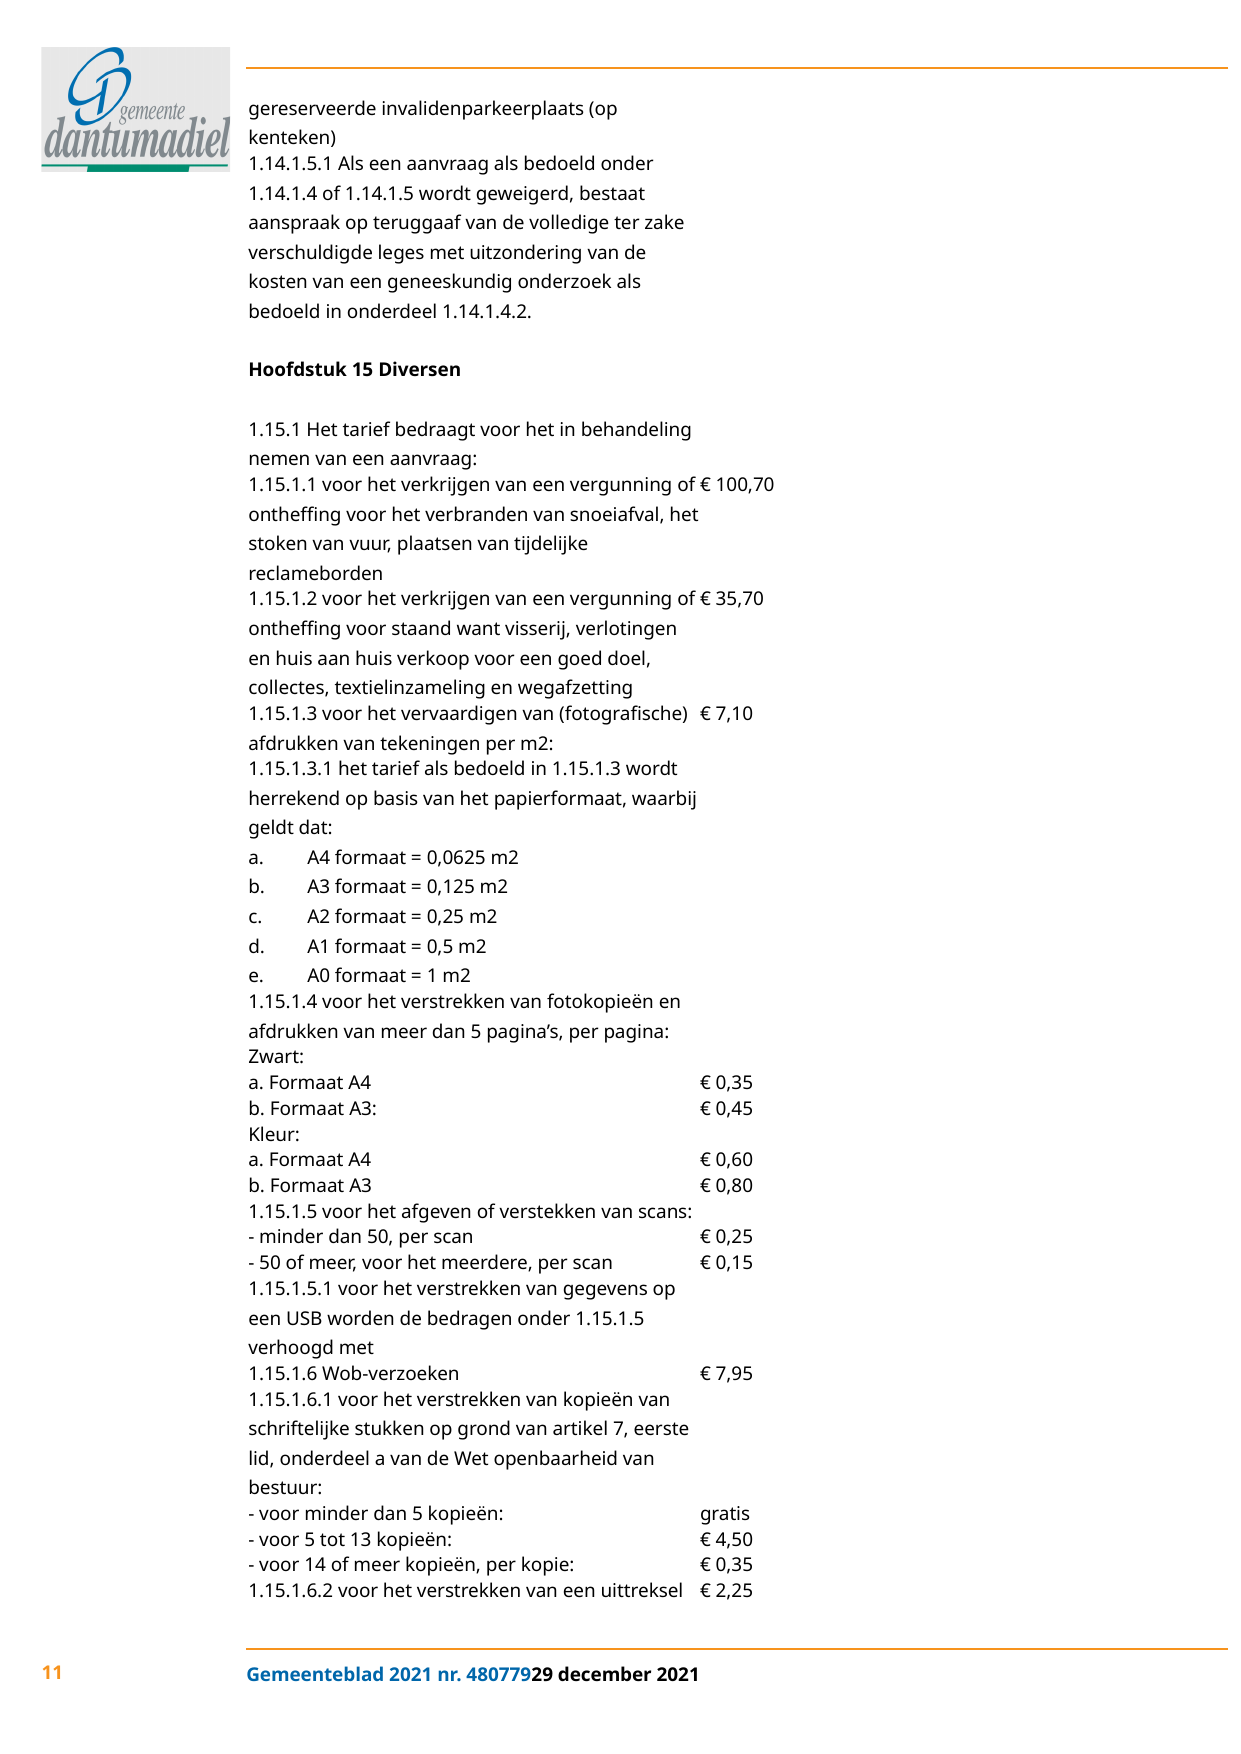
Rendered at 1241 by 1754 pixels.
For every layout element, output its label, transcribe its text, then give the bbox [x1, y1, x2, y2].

table_cell Zwart: [248, 1044, 700, 1069]
table_cell [700, 1044, 1152, 1069]
table_cell € 0,80 [700, 1172, 1152, 1198]
table_cell gratis [700, 1500, 1152, 1526]
table_cell € 4,50 [700, 1526, 1152, 1552]
table_cell [700, 150, 1152, 324]
table_cell € 2,25 [700, 1578, 1152, 1603]
table_cell [700, 755, 1152, 988]
table_cell [700, 1121, 1152, 1146]
table_cell [700, 1275, 1152, 1360]
table_cell Kleur: [248, 1121, 700, 1146]
table_cell b. Formaat A3: [248, 1095, 700, 1121]
table_cell 1.14.1.5.1 Als een aanvraag als bedoeld onder 1.14.1.4 of 1.14.1.5 wordt geweigerd, bestaat aanspraak op teruggaaf van de volledige ter zake verschuldigde leges met uitzondering van de kosten van een geneeskundig onderzoek als bedoeld in onderdeel 1.14.1.4.2. [248, 150, 700, 324]
table_cell 1.15.1.6.1 voor het verstrekken van kopieën van schriftelijke stukken op grond van artikel 7, eerste lid, onderdeel a van de Wet openbaarheid van bestuur: [248, 1386, 700, 1500]
table_cell 1.15.1.4 voor het verstrekken van fotokopieën en afdrukken van meer dan 5 pagina’s, per pagina: [248, 988, 700, 1043]
table_cell 1.15.1.5 voor het afgeven of verstekken van scans: [248, 1198, 700, 1224]
table_cell € 0,45 [700, 1095, 1152, 1121]
table_cell - minder dan 50, per scan [248, 1224, 700, 1249]
table_cell 1.15.1.1 voor het verkrijgen van een vergunning of ontheffing voor het verbranden van snoeiafval, het stoken van vuur, plaatsen van tijdelijke reclameborden [248, 471, 700, 586]
table_cell - voor minder dan 5 kopieën: [248, 1500, 700, 1526]
table_cell € 35,70 [700, 586, 1152, 700]
table_cell 1.15.1.3 voor het vervaardigen van (fotografische) afdrukken van tekeningen per m2: [248, 700, 700, 755]
text Hoofdstuk 15 Diversen [248, 357, 1152, 382]
table_cell gereserveerde invalidenparkeerplaats (op kenteken) [248, 95, 700, 150]
table_cell 1.15.1.6 Wob-verzoeken [248, 1360, 700, 1386]
table_cell € 0,25 [700, 1224, 1152, 1249]
table_header 1.15.1 Het tarief bedraagt voor het in behandeling nemen van een aanvraag: [248, 416, 700, 471]
table_cell € 0,35 [700, 1552, 1152, 1577]
table_cell [700, 95, 1152, 150]
table_cell - voor 14 of meer kopieën, per kopie: [248, 1552, 700, 1577]
table_cell a. Formaat A4 [248, 1146, 700, 1172]
table_cell 1.15.1.6.2 voor het verstrekken van een uittreksel [248, 1578, 700, 1603]
table_cell a. Formaat A4 [248, 1069, 700, 1095]
table_cell 1.15.1.3.1 het tarief als bedoeld in 1.15.1.3 wordt herrekend op basis van het papierformaat, waarbij geldt dat: A4 formaat = 0,0625 m2 A3 formaat = 0,125 m2 A2 formaat = 0,25 m2 A1 formaat = 0,5 m2 A0 formaat = 1 m2 [248, 755, 700, 988]
table_cell 1.15.1.5.1 voor het verstrekken van gegevens op een USB worden de bedragen onder 1.15.1.5 verhoogd met [248, 1275, 700, 1360]
picture [41, 47, 231, 172]
table_cell € 7,10 [700, 700, 1152, 755]
table_cell € 0,35 [700, 1069, 1152, 1095]
table_cell € 7,95 [700, 1360, 1152, 1386]
table_cell € 100,70 [700, 471, 1152, 586]
table_cell - voor 5 tot 13 kopieën: [248, 1526, 700, 1552]
table_cell [700, 1386, 1152, 1500]
table_cell € 0,60 [700, 1146, 1152, 1172]
table_cell 1.15.1.2 voor het verkrijgen van een vergunning of ontheffing voor staand want visserij, verlotingen en huis aan huis verkoop voor een goed doel, collectes, textielinzameling en wegafzetting [248, 586, 700, 700]
table_cell [700, 1198, 1152, 1224]
table_header [700, 416, 1152, 471]
table_cell [700, 988, 1152, 1043]
table_cell - 50 of meer, voor het meerdere, per scan [248, 1249, 700, 1275]
table_cell b. Formaat A3 [248, 1172, 700, 1198]
table_cell € 0,15 [700, 1249, 1152, 1275]
